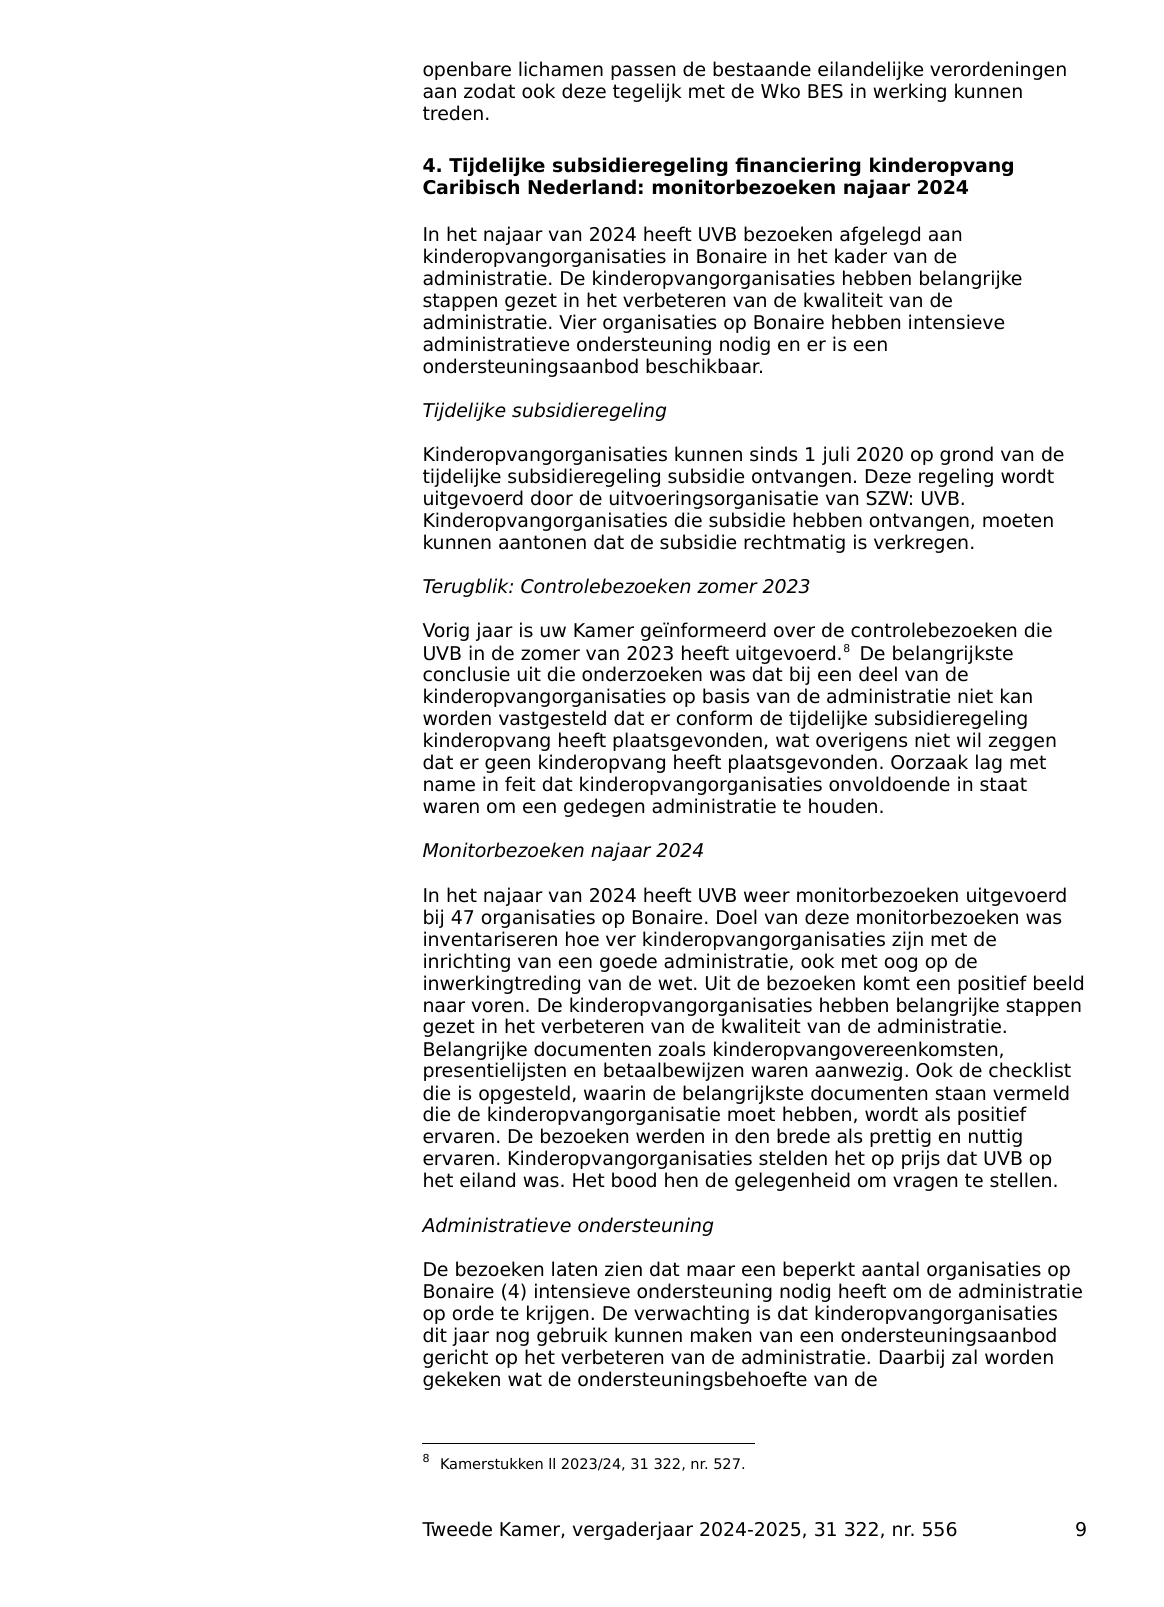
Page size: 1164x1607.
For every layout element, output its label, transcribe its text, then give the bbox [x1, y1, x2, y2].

text openbare lichamen passen de bestaande eilandelijke verordeningen aan zodat ook deze tegelijk met de Wko BES in werking kunnen treden. [422, 59, 1087, 125]
text In het najaar van 2024 heeft UVB weer monitorbezoeken uitgevoerd bij 47 organisaties op Bonaire. Doel van deze monitorbezoeken was inventariseren hoe ver kinderopvangorganisaties zijn met de inrichting van een goede administratie, ook met oog op de inwerkingtreding van de wet. Uit de bezoeken komt een positief beeld naar voren. De kinderopvangorganisaties hebben belangrijke stappen gezet in het verbeteren van de kwaliteit van de administratie. Belangrijke documenten zoals kinderopvangovereenkomsten, presentielijsten en betaalbewijzen waren aanwezig. Ook de checklist die is opgesteld, waarin de belangrijkste documenten staan vermeld die de kinderopvangorganisatie moet hebben, wordt als positief ervaren. De bezoeken werden in den brede als prettig en nuttig ervaren. Kinderopvangorganisaties stelden het op prijs dat UVB op het eiland was. Het bood hen de gelegenheid om vragen te stellen. [422, 884, 1087, 1192]
text Vorig jaar is uw Kamer geïnformeerd over de controlebezoeken die UVB in de zomer van 2023 heeft uitgevoerd. De belangrijkste conclusie uit die onderzoeken was dat bij een deel van de kinderopvangorganisaties op basis van de administratie niet kan worden vastgesteld dat er conform de tijdelijke subsidieregeling kinderopvang heeft plaatsgevonden, wat overigens niet wil zeggen dat er geen kinderopvang heeft plaatsgevonden. Oorzaak lag met name in feit dat kinderopvangorganisaties onvoldoende in staat waren om een gedegen administratie te houden. [422, 620, 1087, 818]
subtitle 4. Tijdelijke subsidieregeling financiering kinderopvang Caribisch Nederland: monitorbezoeken najaar 2024 [422, 155, 1087, 199]
text De bezoeken laten zien dat maar een beperkt aantal organisaties op Bonaire (4) intensieve ondersteuning nodig heeft om de administratie op orde te krijgen. De verwachting is dat kinderopvangorganisaties dit jaar nog gebruik kunnen maken van een ondersteuningsaanbod gericht op het verbeteren van de administratie. Daarbij zal worden gekeken wat de ondersteuningsbehoefte van de [422, 1259, 1087, 1391]
text Kinderopvangorganisaties kunnen sinds 1 juli 2020 op grond van de tijdelijke subsidieregeling subsidie ontvangen. Deze regeling wordt uitgevoerd door de uitvoeringsorganisatie van SZW: UVB. Kinderopvangorganisaties die subsidie hebben ontvangen, moeten kunnen aantonen dat de subsidie rechtmatig is verkregen. [422, 444, 1087, 554]
text Kamerstukken ll 2023/24, 31 322, nr. 527. [422, 1452, 1087, 1474]
text In het najaar van 2024 heeft UVB bezoeken afgelegd aan kinderopvangorganisaties in Bonaire in het kader van de administratie. De kinderopvangorganisaties hebben belangrijke stappen gezet in het verbeteren van de kwaliteit van de administratie. Vier organisaties op Bonaire hebben intensieve administratieve ondersteuning nodig en er is een ondersteuningsaanbod beschikbaar. [422, 224, 1087, 378]
subtitle Terugblik: Controlebezoeken zomer 2023 [422, 576, 1087, 598]
subtitle Tijdelijke subsidieregeling [422, 400, 1087, 422]
subtitle Administratieve ondersteuning [422, 1214, 1087, 1236]
subtitle Monitorbezoeken najaar 2024 [422, 840, 1087, 862]
